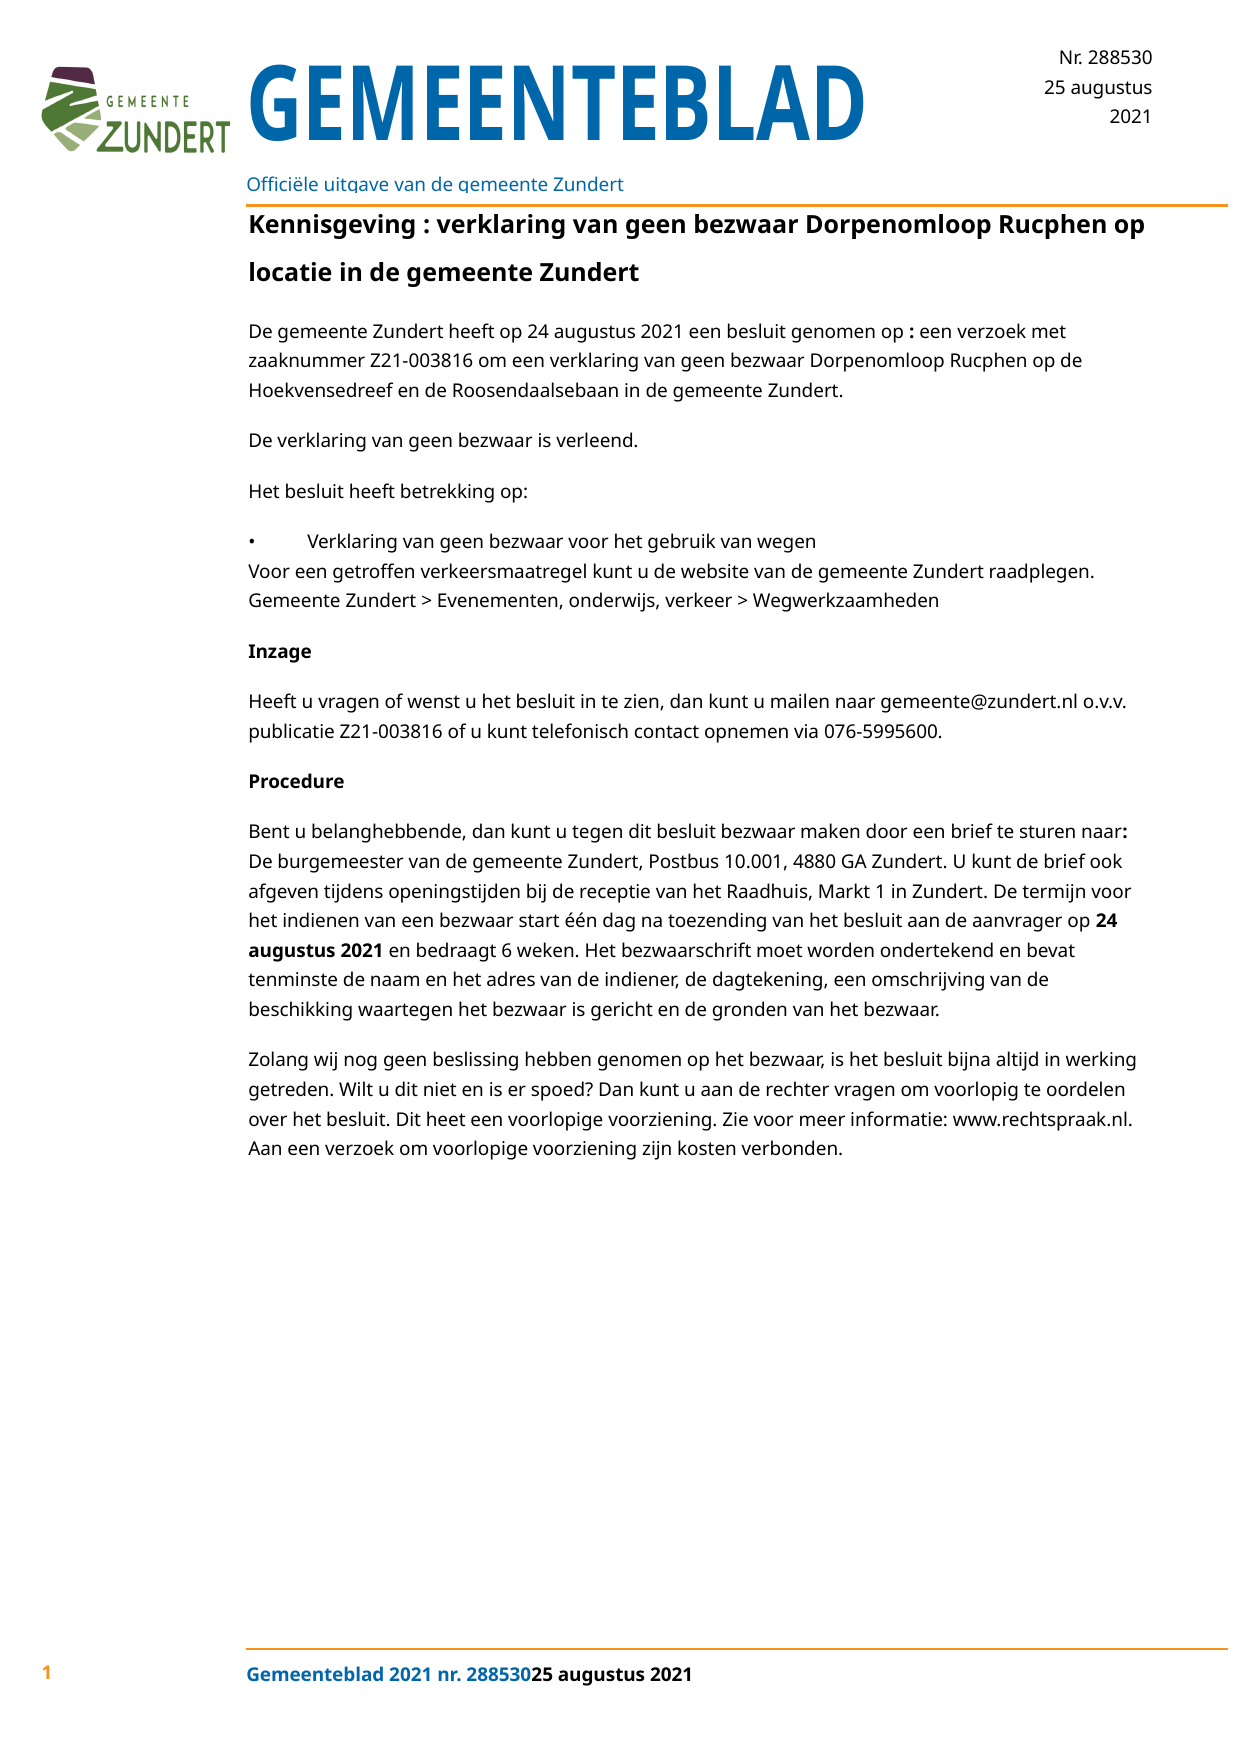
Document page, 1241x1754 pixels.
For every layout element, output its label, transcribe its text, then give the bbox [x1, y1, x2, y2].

text De verklaring van geen bezwaar is verleend. [248, 427, 1152, 453]
text Bent u belanghebbende, dan kunt u tegen dit besluit bezwaar maken door een brief te sturen naar: De burgemeester van de gemeente Zundert, Postbus 10.001, 4880 GA Zundert. U kunt de brief ook afgeven tijdens openingstijden bij de receptie van het Raadhuis, Markt 1 in Zundert. De termijn voor het indienen van een bezwaar start één dag na toezending van het besluit aan de aanvrager op 24 augustus 2021 en bedraagt 6 weken. Het bezwaarschrift moet worden ondertekend en bevat tenminste de naam en het adres van de indiener, de dagtekening, een omschrijving van de beschikking waartegen het bezwaar is gericht en de gronden van het bezwaar. [248, 819, 1152, 1022]
text Het besluit heeft betrekking op: [248, 478, 1152, 504]
text Voor een getroffen verkeersmaatregel kunt u de website van de gemeente Zundert raadplegen. Gemeente Zundert > Evenementen, onderwijs, verkeer > Wegwerkzaamheden [248, 558, 1152, 613]
text Procedure [248, 768, 1152, 794]
text Kennisgeving : verklaring van geen bezwaar Dorpenomloop Rucphen op locatie in de gemeente Zundert [248, 207, 1152, 288]
list Verklaring van geen bezwaar voor het gebruik van wegen [248, 528, 1152, 554]
text Zolang wij nog geen beslissing hebben genomen op het bezwaar, is het besluit bijna altijd in werking getreden. Wilt u dit niet en is er spoed? Dan kunt u aan de rechter vragen om voorlopig te oordelen over het besluit. Dit heet een voorlopige voorziening. Zie voor meer informatie: www.rechtspraak.nl. Aan een verzoek om voorlopige voorziening zijn kosten verbonden. [248, 1047, 1152, 1161]
text De gemeente Zundert heeft op 24 augustus 2021 een besluit genomen op : een verzoek met zaaknummer Z21-003816 om een verklaring van geen bezwaar Dorpenomloop Rucphen op de Hoekvensedreef en de Roosendaalsebaan in de gemeente Zundert. [248, 318, 1152, 403]
picture [41, 47, 231, 172]
text Heeft u vragen of wenst u het besluit in te zien, dan kunt u mailen naar gemeente@zundert.nl o.v.v. publicatie Z21-003816 of u kunt telefonisch contact opnemen via 076-5995600. [248, 688, 1152, 744]
text Inzage [248, 638, 1152, 664]
